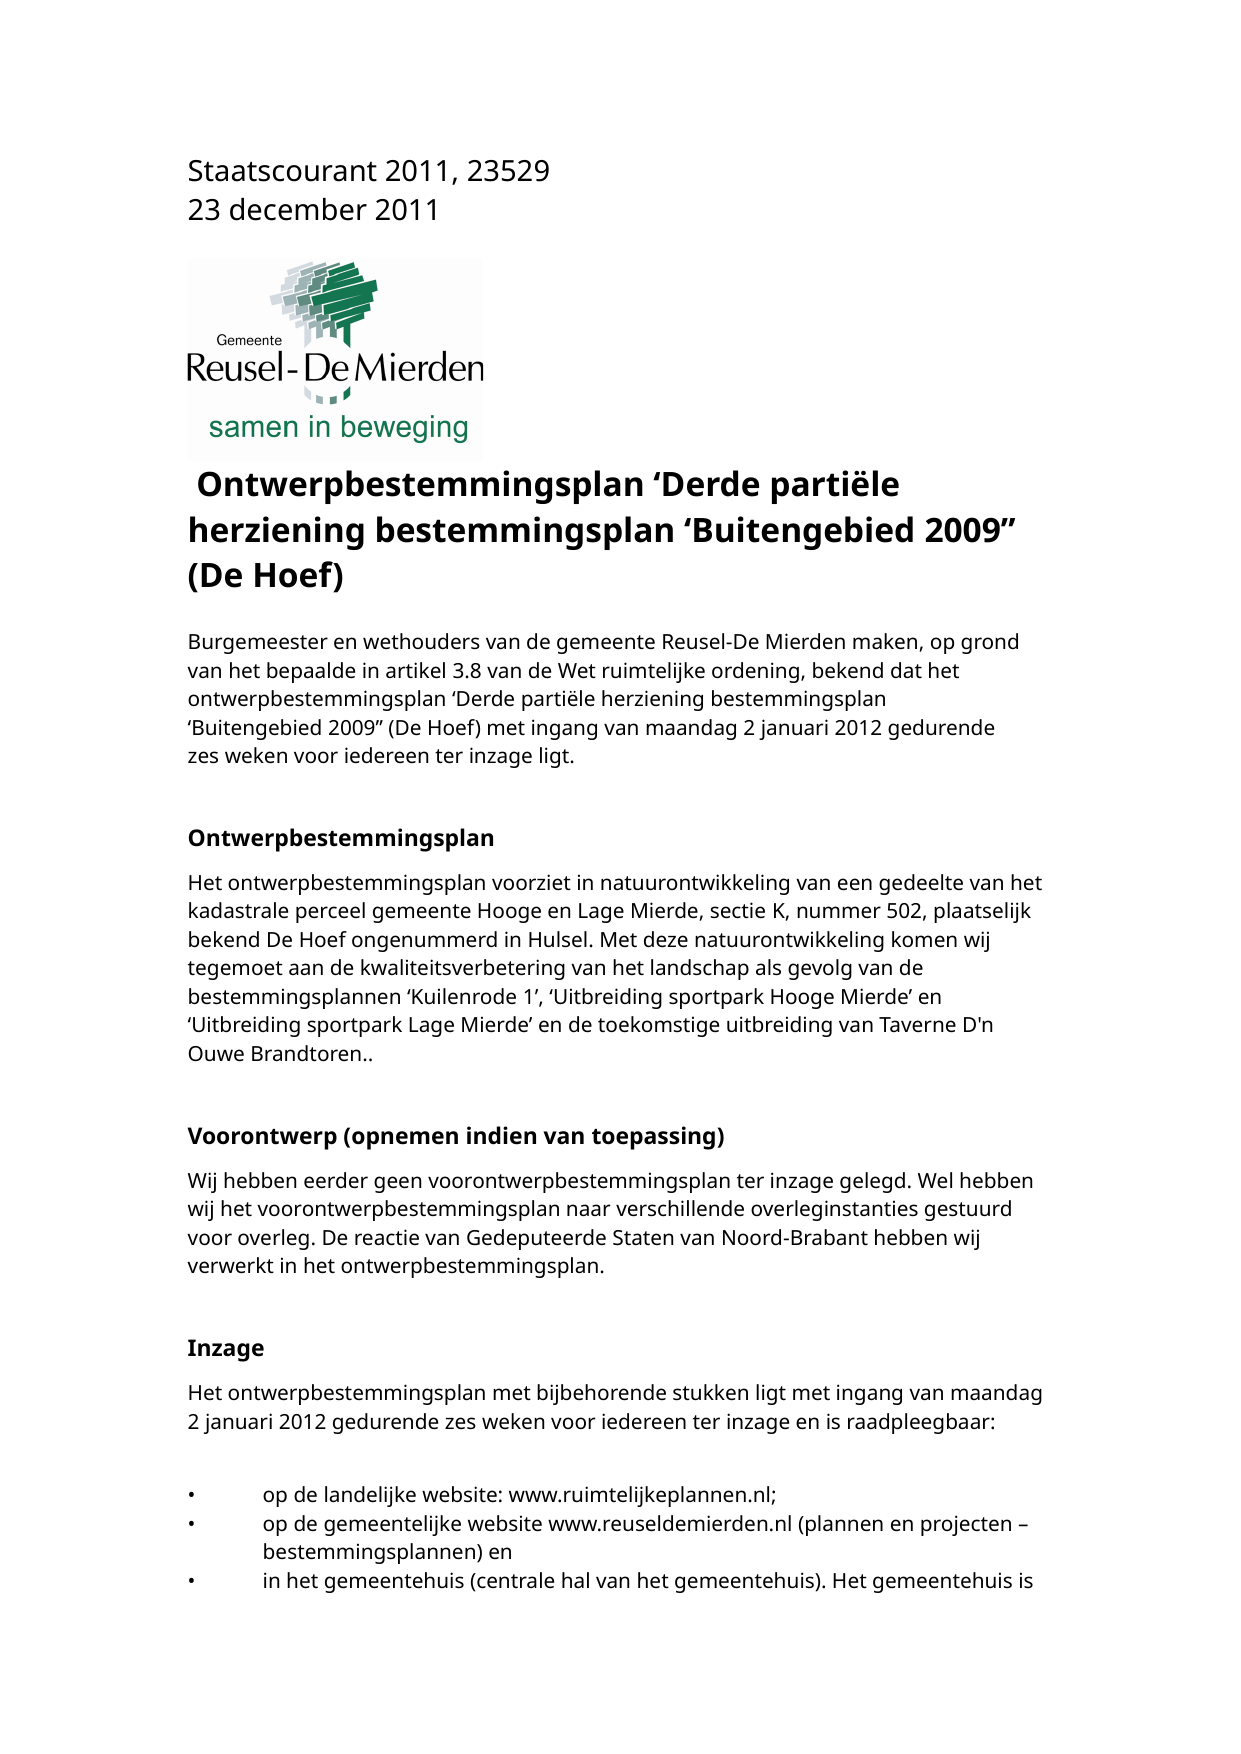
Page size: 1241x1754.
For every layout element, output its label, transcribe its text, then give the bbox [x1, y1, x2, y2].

text 23 december 2011 [187, 190, 1053, 229]
picture [187, 258, 484, 461]
text Staatscourant 2011, 23529 [187, 150, 1053, 190]
list op de gemeentelijke website www.reuseldemierden.nl (plannen en projecten – bestemmingsplannen) en [187, 1509, 1053, 1566]
text Het ontwerpbestemmingsplan voorziet in natuurontwikkeling van een gedeelte van het kadastrale perceel gemeente Hooge en Lage Mierde, sectie K, nummer 502, plaatselijk bekend De Hoef ongenummerd in Hulsel. Met deze natuurontwikkeling komen wij tegemoet aan de kwaliteitsverbetering van het landschap als gevolg van de bestemmingsplannen ‘Kuilenrode 1’, ‘Uitbreiding sportpark Hooge Mierde’ en ‘Uitbreiding sportpark Lage Mierde’ en de toekomstige uitbreiding van Taverne D'n Ouwe Brandtoren.. [187, 868, 1053, 1067]
subtitle Voorontwerp (opnemen indien van toepassing) [187, 1120, 1053, 1151]
subtitle Inzage [187, 1332, 1053, 1363]
subtitle Ontwerpbestemmingsplan ‘Derde partiële herziening bestemmingsplan ‘Buitengebied 2009’’ (De Hoef) [187, 271, 1053, 597]
text Burgemeester en wethouders van de gemeente Reusel-De Mierden maken, op grond van het bepaalde in artikel 3.8 van de Wet ruimtelijke ordening, bekend dat het ontwerpbestemmingsplan ‘Derde partiële herziening bestemmingsplan ‘Buitengebied 2009’’ (De Hoef) met ingang van maandag 2 januari 2012 gedurende zes weken voor iedereen ter inzage ligt. [187, 627, 1053, 769]
text Het ontwerpbestemmingsplan met bijbehorende stukken ligt met ingang van maandag 2 januari 2012 gedurende zes weken voor iedereen ter inzage en is raadpleegbaar: [187, 1378, 1053, 1435]
list op de landelijke website: www.ruimtelijkeplannen.nl; [187, 1480, 1053, 1509]
list in het gemeentehuis (centrale hal van het gemeentehuis). Het gemeentehuis is [187, 1566, 1053, 1594]
subtitle Ontwerpbestemmingsplan [187, 822, 1053, 853]
text Wij hebben eerder geen voorontwerpbestemmingsplan ter inzage gelegd. Wel hebben wij het voorontwerpbestemmingsplan naar verschillende overleginstanties gestuurd voor overleg. De reactie van Gedeputeerde Staten van Noord-Brabant hebben wij verwerkt in het ontwerpbestemmingsplan. [187, 1166, 1053, 1280]
